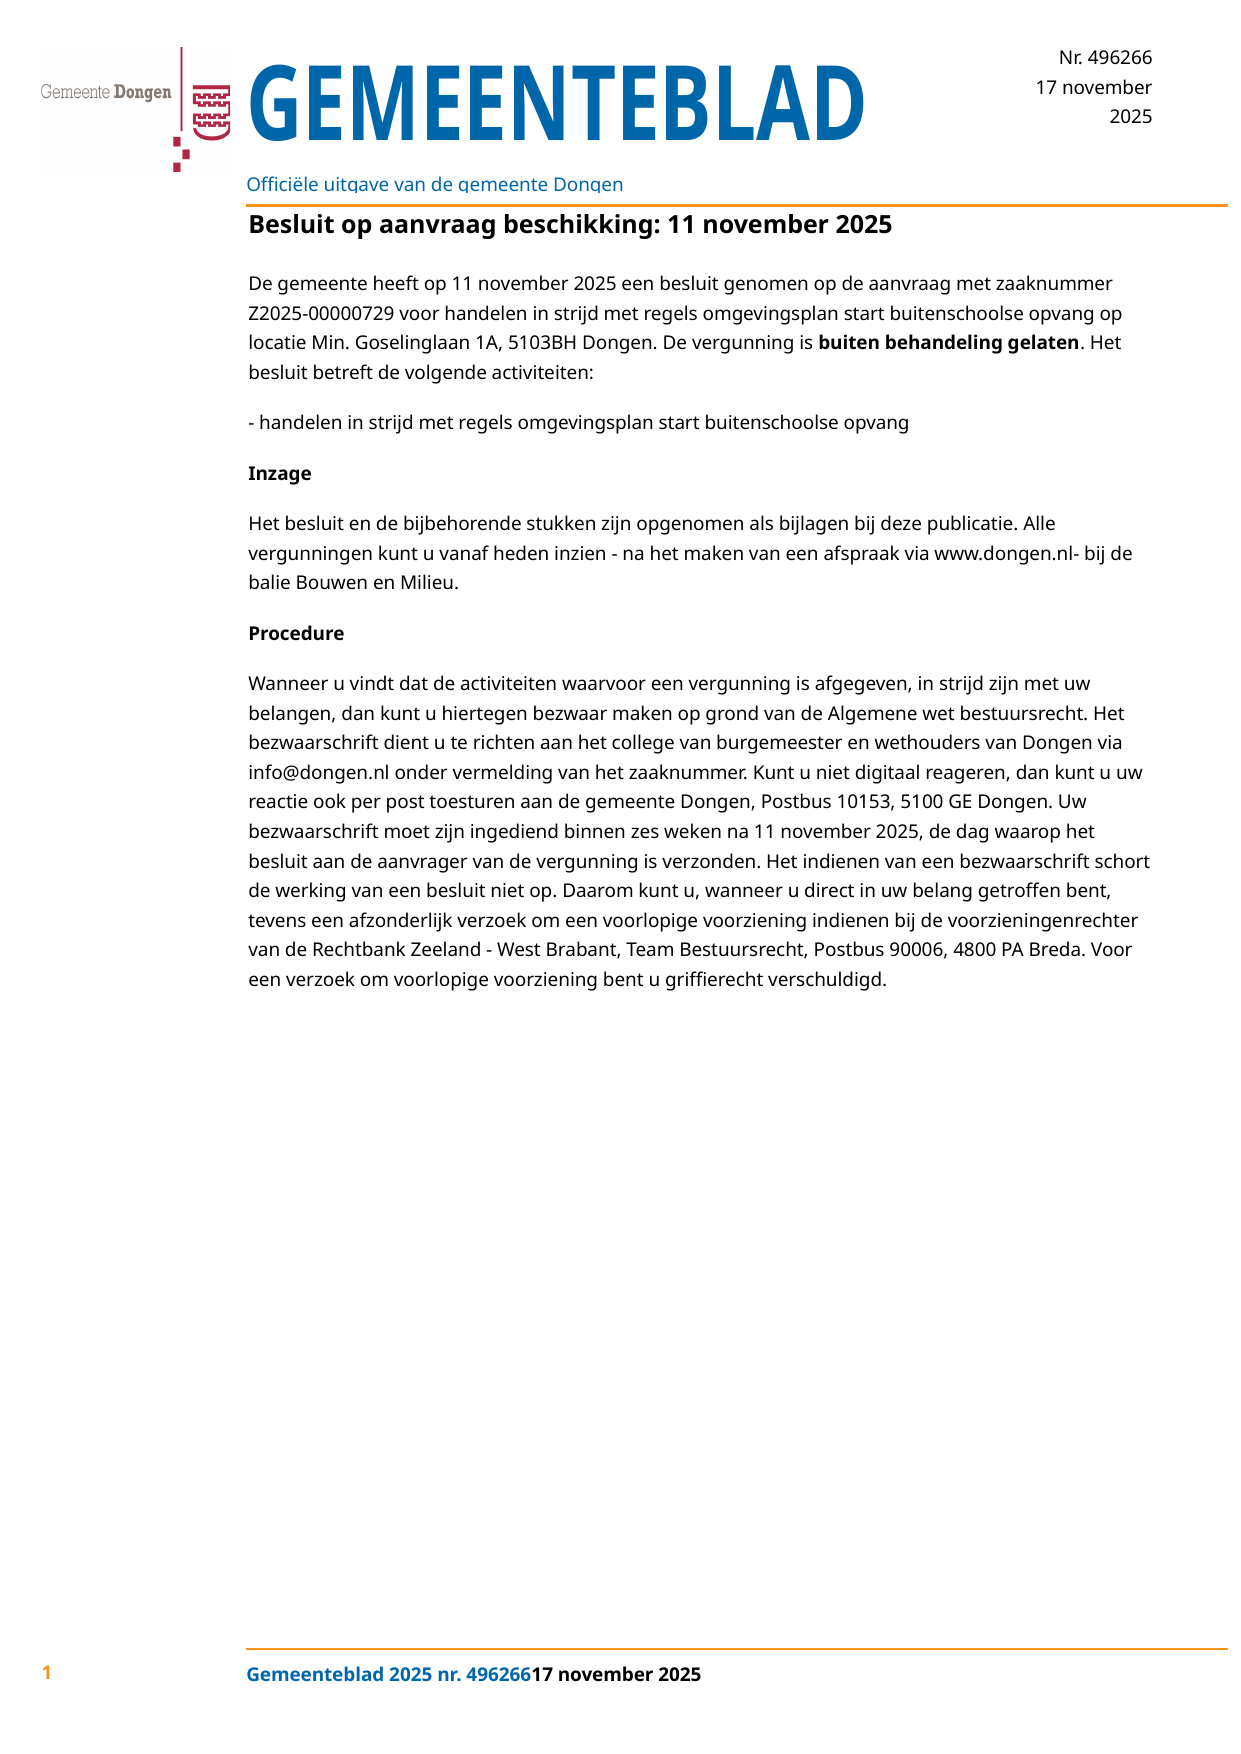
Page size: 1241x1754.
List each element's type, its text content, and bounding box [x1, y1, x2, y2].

text Wanneer u vindt dat de activiteiten waarvoor een vergunning is afgegeven, in strijd zijn met uw belangen, dan kunt u hiertegen bezwaar maken op grond van de Algemene wet bestuursrecht. Het bezwaarschrift dient u te richten aan het college van burgemeester en wethouders van Dongen via info@dongen.nl onder vermelding van het zaaknummer. Kunt u niet digitaal reageren, dan kunt u uw reactie ook per post toesturen aan de gemeente Dongen, Postbus 10153, 5100 GE Dongen. Uw bezwaarschrift moet zijn ingediend binnen zes weken na 11 november 2025, de dag waarop het besluit aan de aanvrager van de vergunning is verzonden. Het indienen van een bezwaarschrift schort de werking van een besluit niet op. Daarom kunt u, wanneer u direct in uw belang getroffen bent, tevens een afzonderlijk verzoek om een voorlopige voorziening indienen bij de voorzieningenrechter van de Rechtbank Zeeland - West Brabant, Team Bestuursrecht, Postbus 90006, 4800 PA Breda. Voor een verzoek om voorlopige voorziening bent u griffierecht verschuldigd. [248, 670, 1152, 992]
text De gemeente heeft op 11 november 2025 een besluit genomen op de aanvraag met zaaknummer Z2025-00000729 voor handelen in strijd met regels omgevingsplan start buitenschoolse opvang op locatie Min. Goselinglaan 1A, 5103BH Dongen. De vergunning is buiten behandeling gelaten. Het besluit betreft de volgende activiteiten: [248, 270, 1152, 385]
text - handelen in strijd met regels omgevingsplan start buitenschoolse opvang [248, 409, 1152, 435]
text Procedure [248, 620, 1152, 646]
picture [41, 47, 231, 172]
text Het besluit en de bijbehorende stukken zijn opgenomen als bijlagen bij deze publicatie. Alle vergunningen kunt u vanaf heden inzien - na het maken van een afspraak via www.dongen.nl- bij de balie Bouwen en Milieu. [248, 510, 1152, 595]
text Inzage [248, 460, 1152, 486]
text Besluit op aanvraag beschikking: 11 november 2025 [248, 207, 1152, 241]
